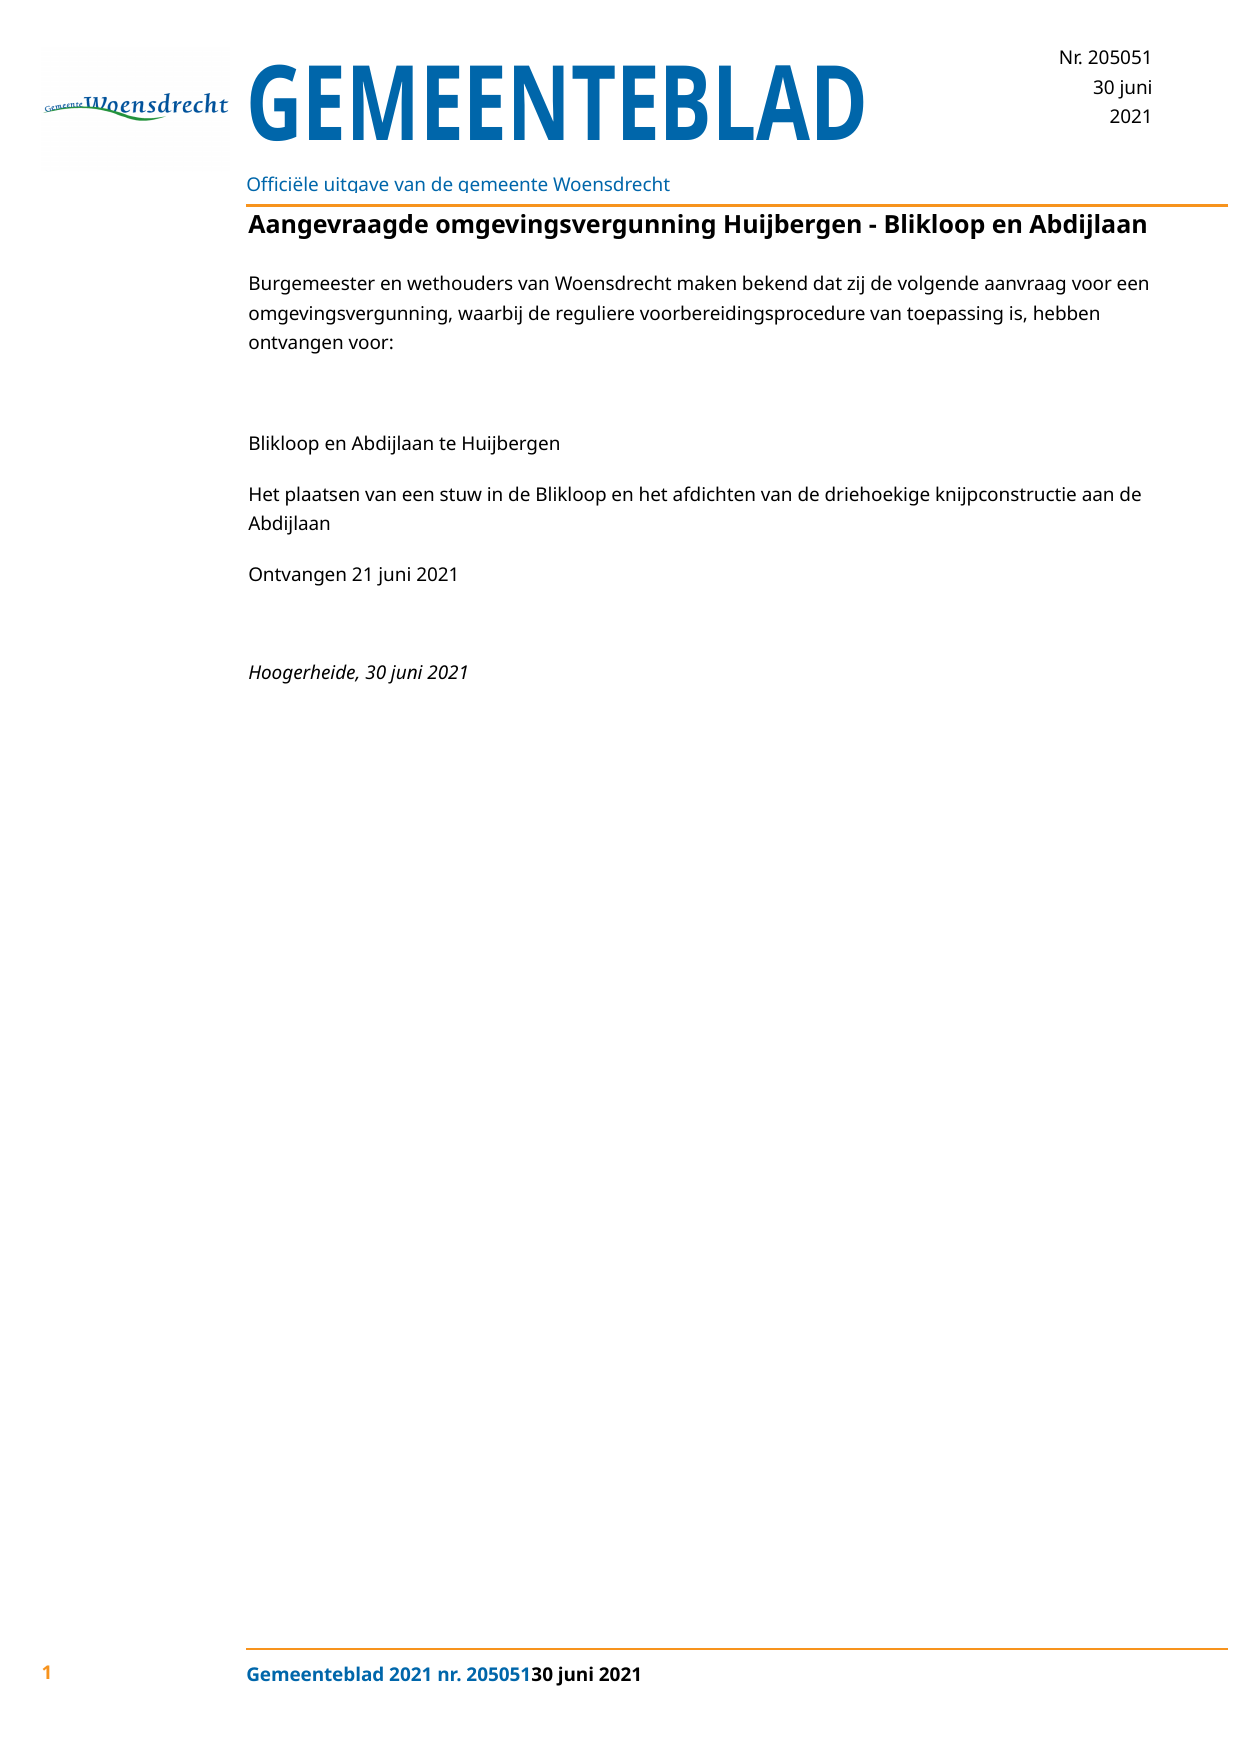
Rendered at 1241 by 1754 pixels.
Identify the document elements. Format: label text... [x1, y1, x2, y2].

text Ontvangen 21 juni 2021 [248, 561, 1152, 586]
text Het plaatsen van een stuw in de Blikloop en het afdichten van de driehoekige knijpconstructie aan de Abdijlaan [248, 481, 1152, 536]
text Hoogerheide, 30 juni 2021 [248, 659, 1152, 685]
text Blikloop en Abdijlaan te Huijbergen [248, 430, 1152, 456]
text Aangevraagde omgevingsvergunning Huijbergen - Blikloop en Abdijlaan [248, 207, 1152, 241]
picture [41, 47, 231, 172]
text Burgemeester en wethouders van Woensdrecht maken bekend dat zij de volgende aanvraag voor een omgevingsvergunning, waarbij de reguliere voorbereidingsprocedure van toepassing is, hebben ontvangen voor: [248, 270, 1152, 355]
